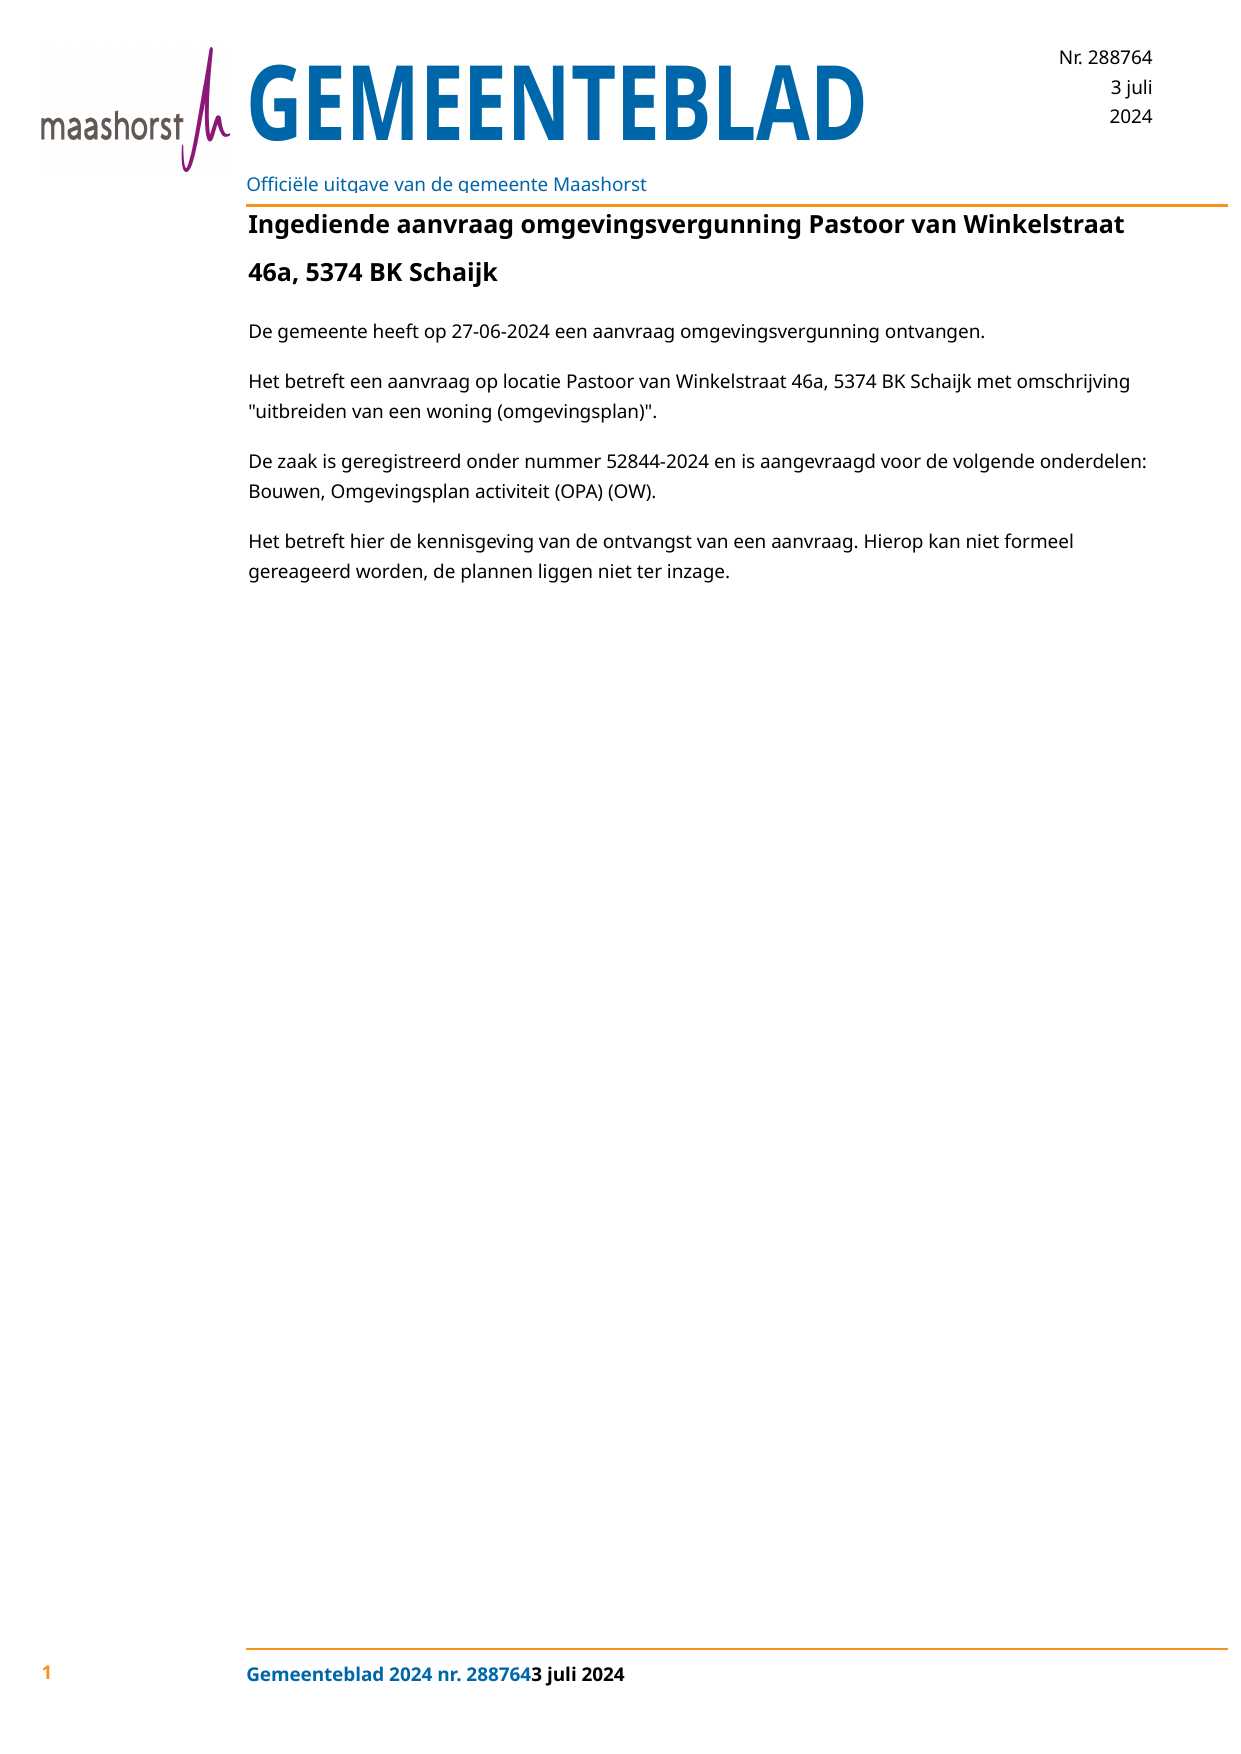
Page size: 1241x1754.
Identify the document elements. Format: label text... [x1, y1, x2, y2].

text De zaak is geregistreerd onder nummer 52844-2024 en is aangevraagd voor de volgende onderdelen: Bouwen, Omgevingsplan activiteit (OPA) (OW). [248, 448, 1152, 504]
text Het betreft hier de kennisgeving van de ontvangst van een aanvraag. Hierop kan niet formeel gereageerd worden, de plannen liggen niet ter inzage. [248, 528, 1152, 584]
picture [41, 47, 231, 172]
text Het betreft een aanvraag op locatie Pastoor van Winkelstraat 46a, 5374 BK Schaijk met omschrijving "uitbreiden van een woning (omgevingsplan)". [248, 368, 1152, 424]
text Ingediende aanvraag omgevingsvergunning Pastoor van Winkelstraat 46a, 5374 BK Schaijk [248, 207, 1152, 288]
text De gemeente heeft op 27-06-2024 een aanvraag omgevingsvergunning ontvangen. [248, 318, 1152, 344]
